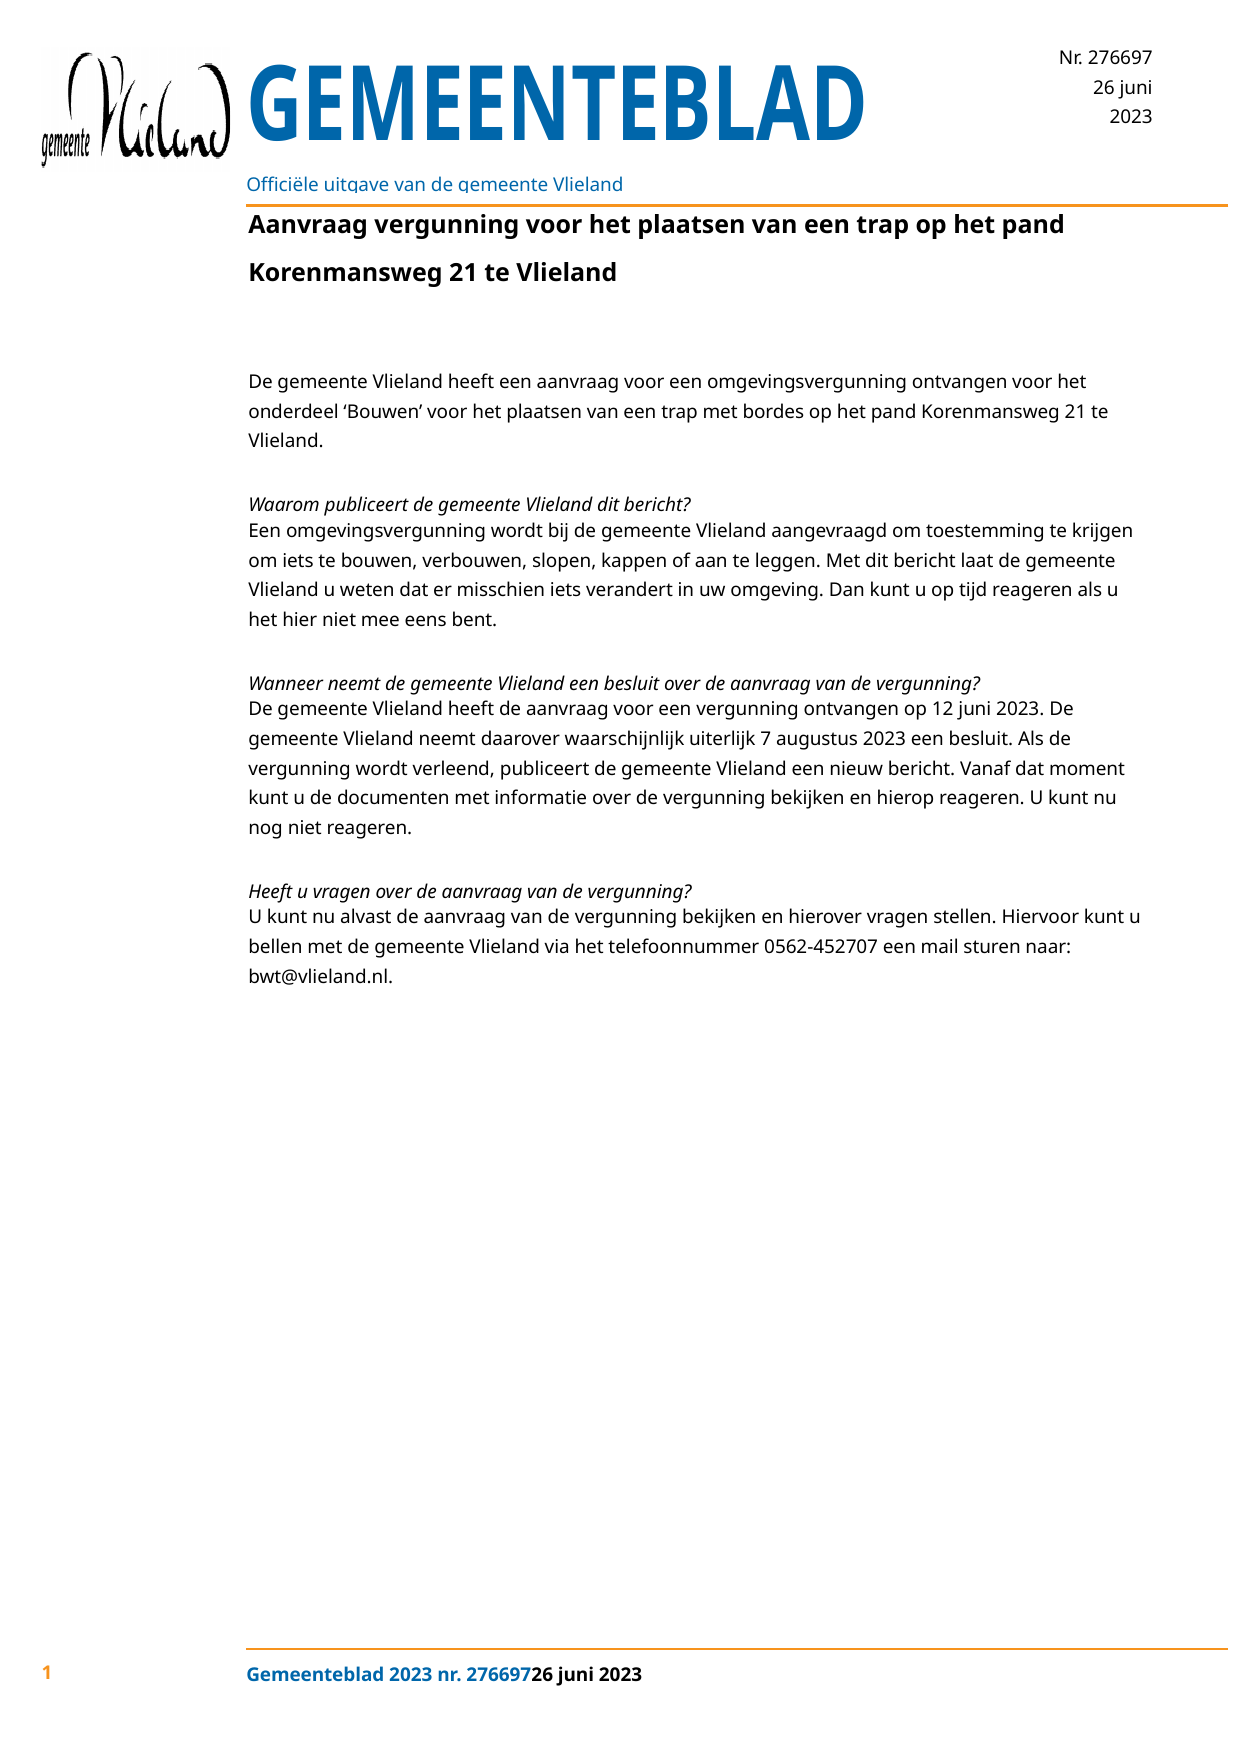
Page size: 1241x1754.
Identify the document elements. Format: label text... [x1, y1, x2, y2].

text De gemeente Vlieland heeft de aanvraag voor een vergunning ontvangen op 12 juni 2023. De gemeente Vlieland neemt daarover waarschijnlijk uiterlijk 7 augustus 2023 een besluit. Als de vergunning wordt verleend, publiceert de gemeente Vlieland een nieuw bericht. Vanaf dat moment kunt u de documenten met informatie over de vergunning bekijken en hierop reageren. U kunt nu nog niet reageren. [248, 696, 1152, 840]
text Aanvraag vergunning voor het plaatsen van een trap op het pand Korenmansweg 21 te Vlieland [248, 207, 1152, 288]
text Waarom publiceert de gemeente Vlieland dit bericht? [248, 491, 1152, 517]
text De gemeente Vlieland heeft een aanvraag voor een omgevingsvergunning ontvangen voor het onderdeel ‘Bouwen’ voor het plaatsen van een trap met bordes op het pand Korenmansweg 21 te Vlieland. [248, 368, 1152, 453]
text U kunt nu alvast de aanvraag van de vergunning bekijken en hierover vragen stellen. Hiervoor kunt u bellen met de gemeente Vlieland via het telefoonnummer 0562-452707 een mail sturen naar: bwt@vlieland.nl. [248, 904, 1152, 988]
text Heeft u vragen over de aanvraag van de vergunning? [248, 878, 1152, 904]
text Wanneer neemt de gemeente Vlieland een besluit over de aanvraag van de vergunning? [248, 670, 1152, 696]
text Een omgevingsvergunning wordt bij de gemeente Vlieland aangevraagd om toestemming te krijgen om iets te bouwen, verbouwen, slopen, kappen of aan te leggen. Met dit bericht laat de gemeente Vlieland u weten dat er misschien iets verandert in uw omgeving. Dan kunt u op tijd reageren als u het hier niet mee eens bent. [248, 517, 1152, 632]
picture [41, 47, 231, 172]
